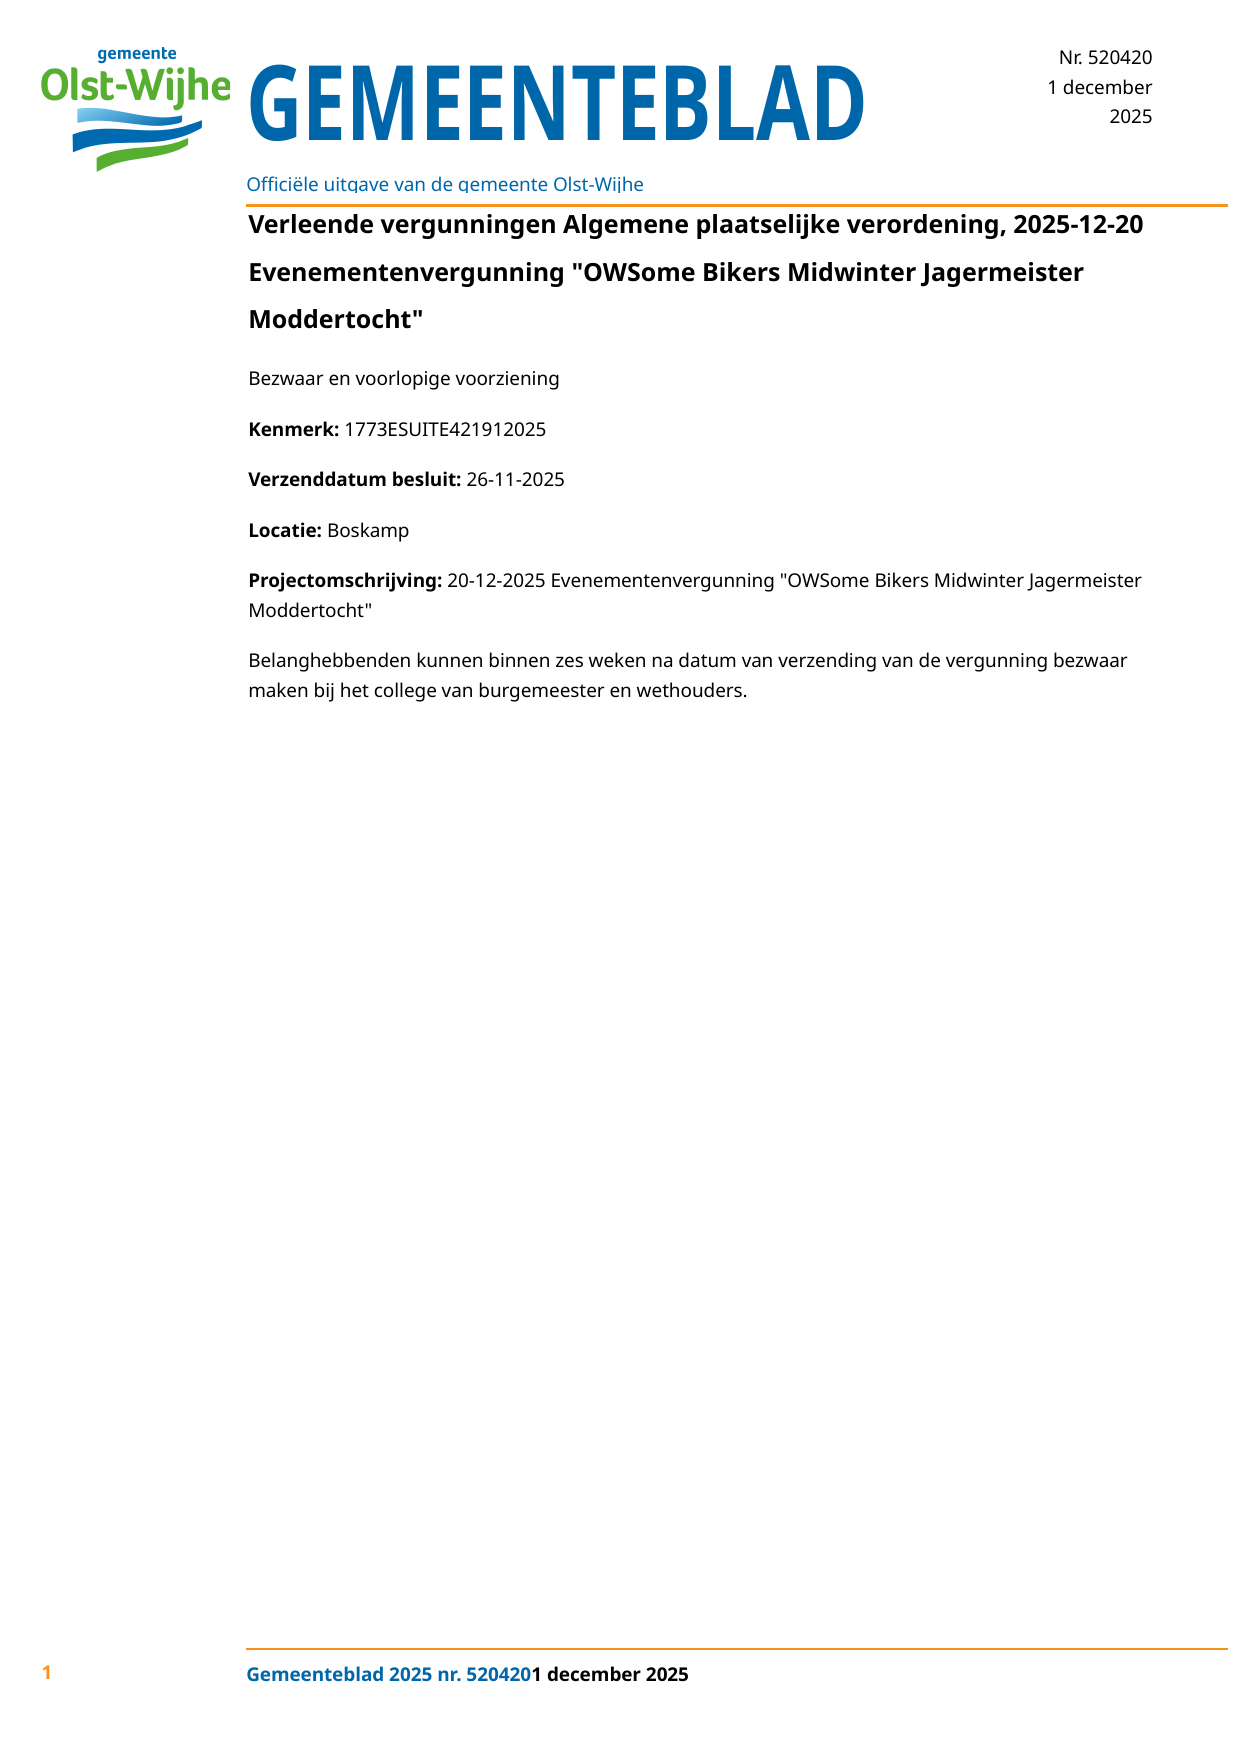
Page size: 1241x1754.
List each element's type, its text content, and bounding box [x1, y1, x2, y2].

text Projectomschrijving: 20-12-2025 Evenementenvergunning "OWSome Bikers Midwinter Jagermeister Moddertocht" [248, 567, 1152, 622]
picture [41, 47, 231, 172]
text Bezwaar en voorlopige voorziening [248, 366, 1152, 391]
text Verzenddatum besluit: 26-11-2025 [248, 466, 1152, 492]
text Verleende vergunningen Algemene plaatselijke verordening, 2025-12-20 Evenementenvergunning "OWSome Bikers Midwinter Jagermeister Moddertocht" [248, 207, 1152, 336]
text Kenmerk: 1773ESUITE421912025 [248, 416, 1152, 442]
text Belanghebbenden kunnen binnen zes weken na datum van verzending van de vergunning bezwaar maken bij het college van burgemeester en wethouders. [248, 647, 1152, 702]
text Locatie: Boskamp [248, 517, 1152, 542]
